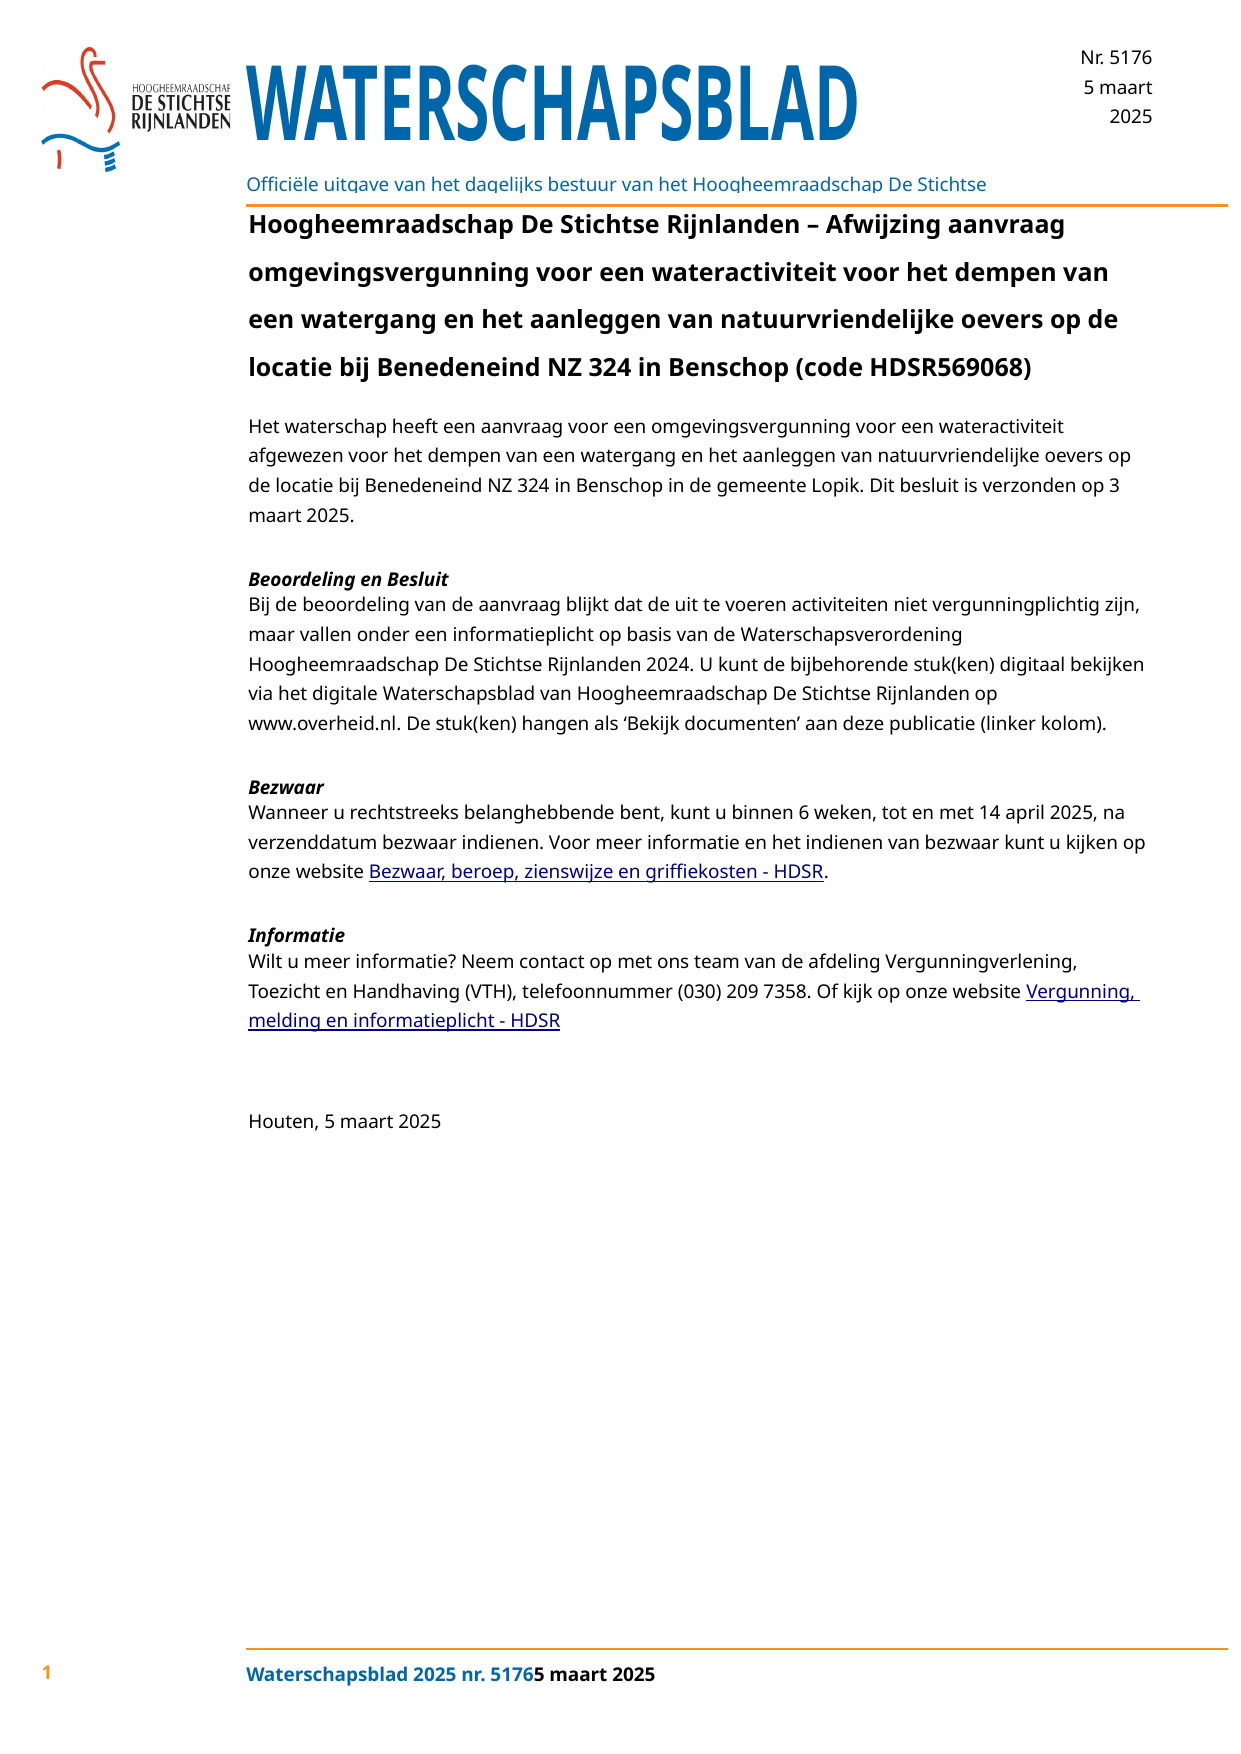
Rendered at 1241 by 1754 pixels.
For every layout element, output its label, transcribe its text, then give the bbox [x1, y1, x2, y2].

text Bij de beoordeling van de aanvraag blijkt dat de uit te voeren activiteiten niet vergunningplichtig zijn, maar vallen onder een informatieplicht op basis van de Waterschapsverordening Hoogheemraadschap De Stichtse Rijnlanden 2024. U kunt de bijbehorende stuk(ken) digitaal bekijken via het digitale Waterschapsblad van Hoogheemraadschap De Stichtse Rijnlanden op www.overheid.nl. De stuk(ken) hangen als ‘Bekijk documenten’ aan deze publicatie (linker kolom). [248, 592, 1152, 736]
text Bezwaar [248, 774, 1152, 799]
text Informatie [248, 923, 1152, 948]
picture [41, 47, 231, 172]
text Beoordeling en Besluit [248, 566, 1152, 592]
text Het waterschap heeft een aanvraag voor een omgevingsvergunning voor een wateractiviteit afgewezen voor het dempen van een watergang en het aanleggen van natuurvriendelijke oevers op de locatie bij Benedeneind NZ 324 in Benschop in de gemeente Lopik. Dit besluit is verzonden op 3 maart 2025. [248, 413, 1152, 528]
text Wanneer u rechtstreeks belanghebbende bent, kunt u binnen 6 weken, tot en met 14 april 2025, na verzenddatum bezwaar indienen. Voor meer informatie en het indienen van bezwaar kunt u kijken op onze website Bezwaar, beroep, zienswijze en griffiekosten - HDSR. [248, 799, 1152, 884]
text Hoogheemraadschap De Stichtse Rijnlanden – Afwijzing aanvraag omgevingsvergunning voor een wateractiviteit voor het dempen van een watergang en het aanleggen van natuurvriendelijke oevers op de locatie bij Benedeneind NZ 324 in Benschop (code HDSR569068) [248, 207, 1152, 384]
text Houten, 5 maart 2025 [248, 1108, 1152, 1134]
text Wilt u meer informatie? Neem contact op met ons team van de afdeling Vergunningverlening, Toezicht en Handhaving (VTH), telefoonnummer (030) 209 7358. Of kijk op onze website Vergunning, melding en informatieplicht - HDSR [248, 948, 1152, 1033]
